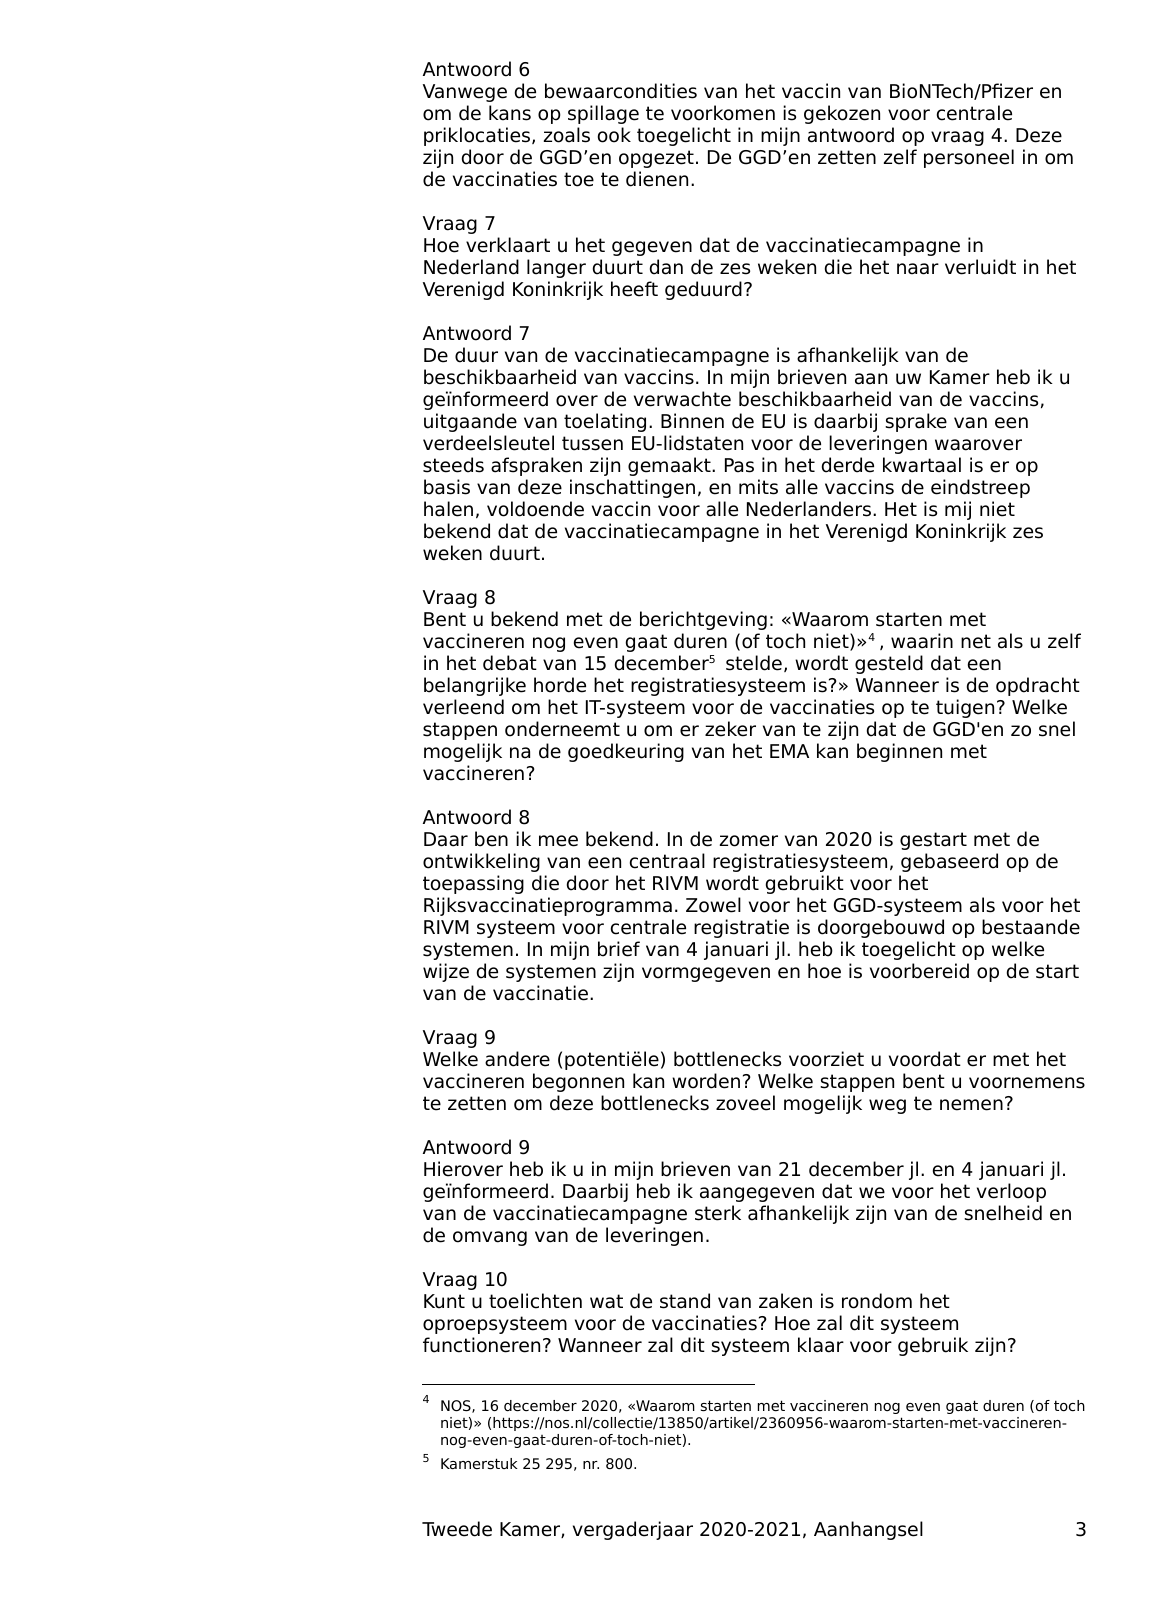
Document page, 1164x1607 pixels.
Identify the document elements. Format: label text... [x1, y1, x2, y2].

text Welke andere (potentiële) bottlenecks voorziet u voordat er met het vaccineren begonnen kan worden? Welke stappen bent u voornemens te zetten om deze bottlenecks zoveel mogelijk weg te nemen? [422, 1049, 1087, 1115]
text Vraag 9 [422, 1027, 1087, 1049]
text Vraag 10 [422, 1269, 1087, 1291]
text Kamerstuk 25 295, nr. 800. [422, 1452, 1087, 1474]
text Hierover heb ik u in mijn brieven van 21 december jl. en 4 januari jl. geïnformeerd. Daarbij heb ik aangegeven dat we voor het verloop van de vaccinatiecampagne sterk afhankelijk zijn van de snelheid en de omvang van de leveringen. [422, 1159, 1087, 1247]
text Vraag 8 [422, 587, 1087, 609]
text Antwoord 8 [422, 807, 1087, 829]
text Antwoord 9 [422, 1137, 1087, 1159]
text Daar ben ik mee bekend. In de zomer van 2020 is gestart met de ontwikkeling van een centraal registratiesysteem, gebaseerd op de toepassing die door het RIVM wordt gebruikt voor het Rijksvaccinatieprogramma. Zowel voor het GGD-systeem als voor het RIVM systeem voor centrale registratie is doorgebouwd op bestaande systemen. In mijn brief van 4 januari jl. heb ik toegelicht op welke wijze de systemen zijn vormgegeven en hoe is voorbereid op de start van de vaccinatie. [422, 829, 1087, 1005]
text Antwoord 6 [422, 59, 1087, 81]
text Vraag 7 [422, 213, 1087, 235]
text De duur van de vaccinatiecampagne is afhankelijk van de beschikbaarheid van vaccins. In mijn brieven aan uw Kamer heb ik u geïnformeerd over de verwachte beschikbaarheid van de vaccins, uitgaande van toelating. Binnen de EU is daarbij sprake van een verdeelsleutel tussen EU-lidstaten voor de leveringen waarover steeds afspraken zijn gemaakt. Pas in het derde kwartaal is er op basis van deze inschattingen, en mits alle vaccins de eindstreep halen, voldoende vaccin voor alle Nederlanders. Het is mij niet bekend dat de vaccinatiecampagne in het Verenigd Koninkrijk zes weken duurt. [422, 345, 1087, 565]
text Antwoord 7 [422, 323, 1087, 345]
text Bent u bekend met de berichtgeving: «Waarom starten met vaccineren nog even gaat duren (of toch niet)», waarin net als u zelf in het debat van 15 december stelde, wordt gesteld dat een belangrijke horde het registratiesysteem is?» Wanneer is de opdracht verleend om het IT-systeem voor de vaccinaties op te tuigen? Welke stappen onderneemt u om er zeker van te zijn dat de GGD'en zo snel mogelijk na de goedkeuring van het EMA kan beginnen met vaccineren? [422, 609, 1087, 785]
text Vanwege de bewaarcondities van het vaccin van BioNTech/Pfizer en om de kans op spillage te voorkomen is gekozen voor centrale priklocaties, zoals ook toegelicht in mijn antwoord op vraag 4. Deze zijn door de GGD’en opgezet. De GGD’en zetten zelf personeel in om de vaccinaties toe te dienen. [422, 81, 1087, 191]
text Hoe verklaart u het gegeven dat de vaccinatiecampagne in Nederland langer duurt dan de zes weken die het naar verluidt in het Verenigd Koninkrijk heeft geduurd? [422, 235, 1087, 301]
text NOS, 16 december 2020, «Waarom starten met vaccineren nog even gaat duren (of toch niet)» (https://nos.nl/collectie/13850/artikel/2360956-waarom-starten-met-vaccineren-nog-even-gaat-duren-of-toch-niet). [422, 1393, 1087, 1449]
text Kunt u toelichten wat de stand van zaken is rondom het oproepsysteem voor de vaccinaties? Hoe zal dit systeem functioneren? Wanneer zal dit systeem klaar voor gebruik zijn? [422, 1291, 1087, 1357]
